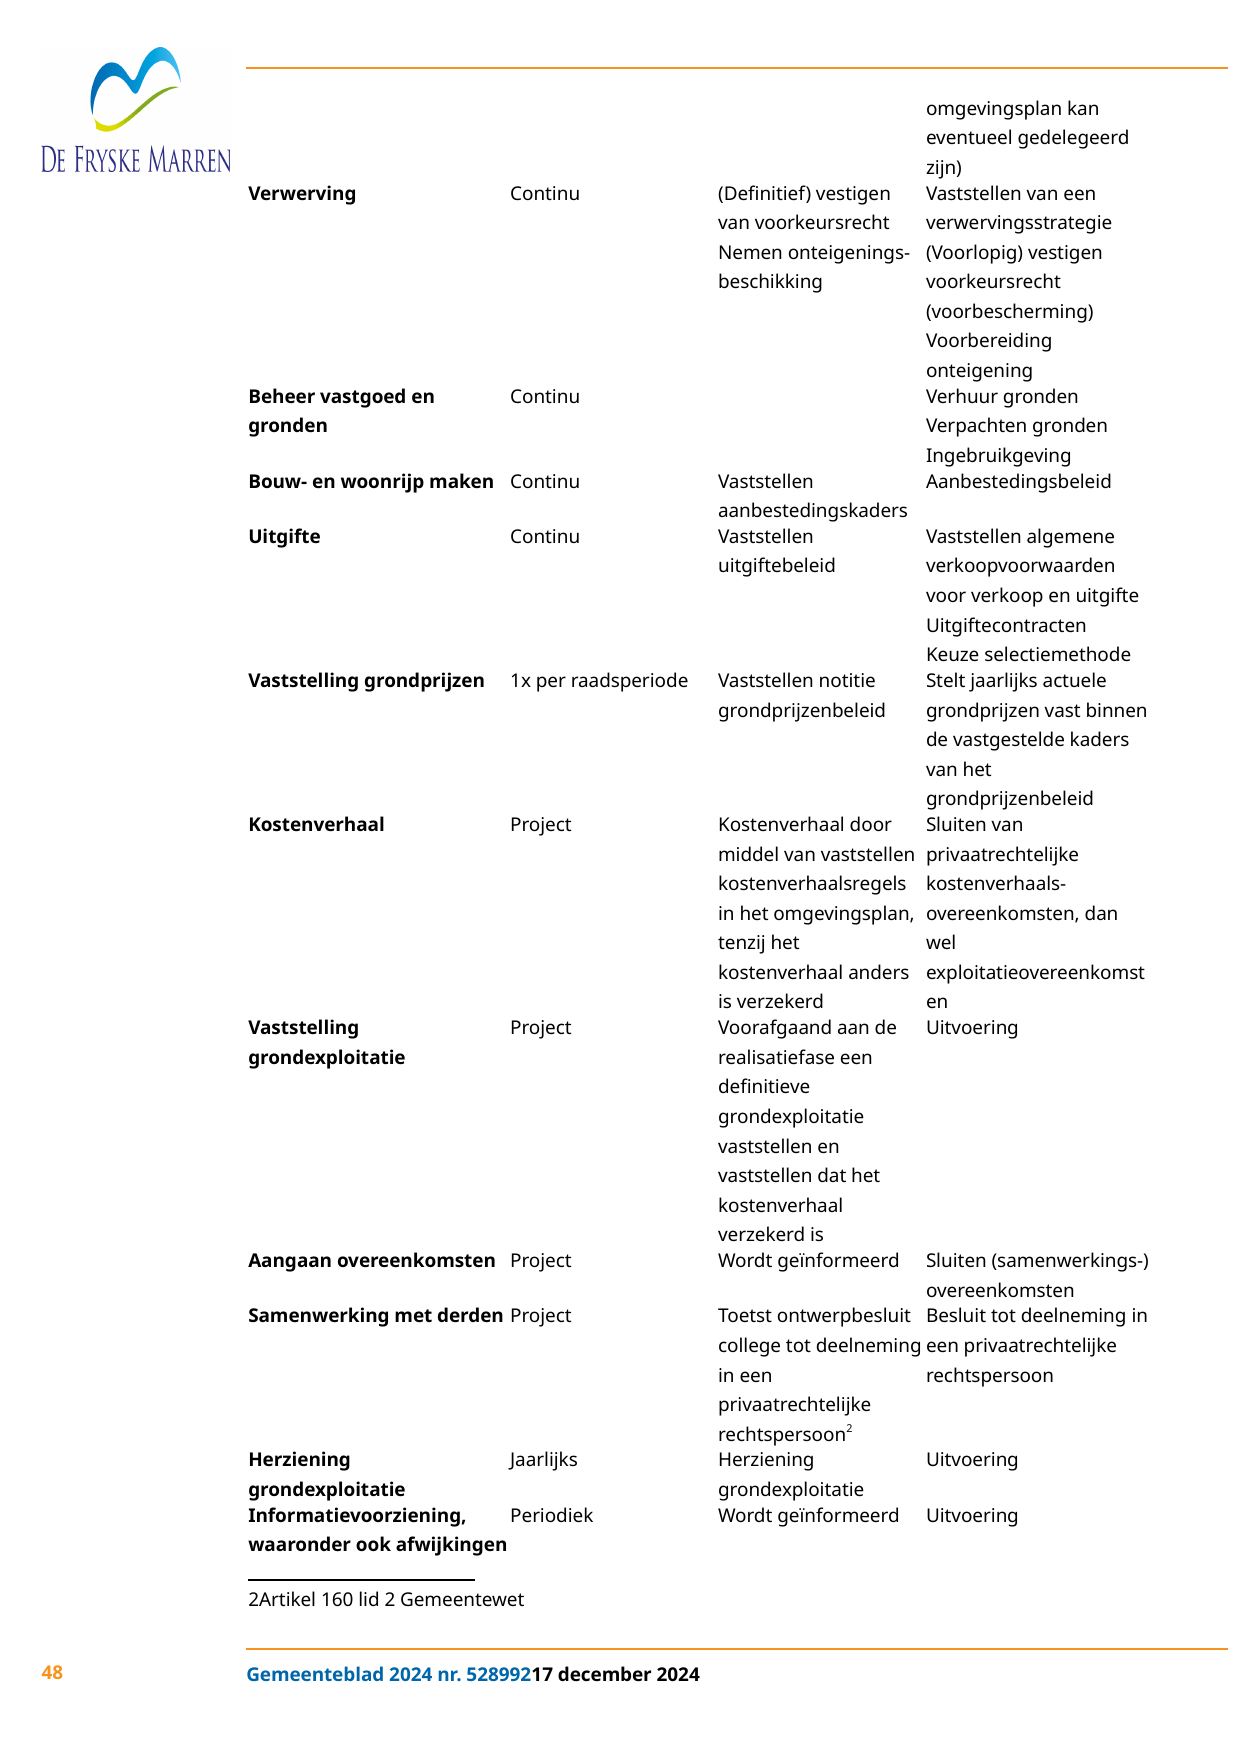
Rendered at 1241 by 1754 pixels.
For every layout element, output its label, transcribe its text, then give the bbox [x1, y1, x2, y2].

table_cell Project [510, 811, 718, 1014]
table_cell Herziening grondexploitatie [248, 1447, 510, 1502]
table_cell Uitvoering [926, 1502, 1152, 1557]
table_cell Toetst ontwerpbesluit college tot deelneming in een privaatrechtelijke rechtspersoon [718, 1303, 926, 1447]
table_cell Continu [510, 383, 718, 468]
table_cell Vaststellen aanbestedingskaders [718, 468, 926, 523]
table_cell Continu [510, 180, 718, 383]
table_cell Informatievoorziening, waaronder ook afwijkingen [248, 1502, 510, 1557]
table_cell Project [510, 1247, 718, 1303]
table_cell Continu [510, 523, 718, 667]
table_cell Besluit tot deelneming in een privaatrechtelijke rechtspersoon [926, 1303, 1152, 1447]
table_cell Kostenverhaal [248, 811, 510, 1014]
table_cell Uitvoering [926, 1447, 1152, 1502]
table_cell Verwerving [248, 180, 510, 383]
table_cell Vaststellen algemene verkoopvoorwaarden voor verkoop en uitgifte Uitgiftecontracten Keuze selectiemethode [926, 523, 1152, 667]
table_cell Project [510, 1015, 718, 1247]
table_cell Kostenverhaal door middel van vaststellen kostenverhaalsregels in het omgevingsplan, tenzij het kostenverhaal anders is verzekerd [718, 811, 926, 1014]
picture [41, 47, 231, 172]
table_cell Vaststellen uitgiftebeleid [718, 523, 926, 667]
table_cell Wordt geïnformeerd [718, 1247, 926, 1303]
table_cell Uitvoering [926, 1015, 1152, 1247]
table_cell Vaststelling grondprijzen [248, 667, 510, 811]
table_cell Bouw- en woonrijp maken [248, 468, 510, 523]
table_cell Aanbestedingsbeleid [926, 468, 1152, 523]
table_cell Vaststellen notitie grondprijzenbeleid [718, 667, 926, 811]
table_cell Periodiek [510, 1502, 718, 1557]
table_cell Voorafgaand aan de realisatiefase een definitieve grondexploitatie vaststellen en vaststellen dat het kostenverhaal verzekerd is [718, 1015, 926, 1247]
table_cell 1x per raadsperiode [510, 667, 718, 811]
table_cell Project [510, 1303, 718, 1447]
table_cell [248, 95, 510, 180]
table_cell [718, 95, 926, 180]
table_cell Stelt jaarlijks actuele grondprijzen vast binnen de vastgestelde kaders van het grondprijzenbeleid [926, 667, 1152, 811]
table_cell Vaststellen van een verwervingsstrategie (Voorlopig) vestigen voorkeursrecht (voorbescherming) Voorbereiding onteigening [926, 180, 1152, 383]
table_cell Wordt geïnformeerd [718, 1502, 926, 1557]
table_cell Herziening grondexploitatie [718, 1447, 926, 1502]
table_cell Samenwerking met derden [248, 1303, 510, 1447]
table_cell [510, 95, 718, 180]
table_cell Sluiten van privaatrechtelijke kostenverhaals-overeenkomsten, dan wel exploitatieovereenkomsten [926, 811, 1152, 1014]
table_cell Vaststelling grondexploitatie [248, 1015, 510, 1247]
table_cell Uitgifte [248, 523, 510, 667]
table_cell Sluiten (samenwerkings-) overeenkomsten [926, 1247, 1152, 1303]
table_cell Continu [510, 468, 718, 523]
table_cell (Definitief) vestigen van voorkeursrecht Nemen onteigenings- beschikking [718, 180, 926, 383]
table_cell omgevingsplan kan eventueel gedelegeerd zijn) [926, 95, 1152, 180]
table_cell Jaarlijks [510, 1447, 718, 1502]
table_cell [718, 383, 926, 468]
table_cell Verhuur gronden Verpachten gronden Ingebruikgeving [926, 383, 1152, 468]
table_cell Aangaan overeenkomsten [248, 1247, 510, 1303]
table_cell Beheer vastgoed en gronden [248, 383, 510, 468]
